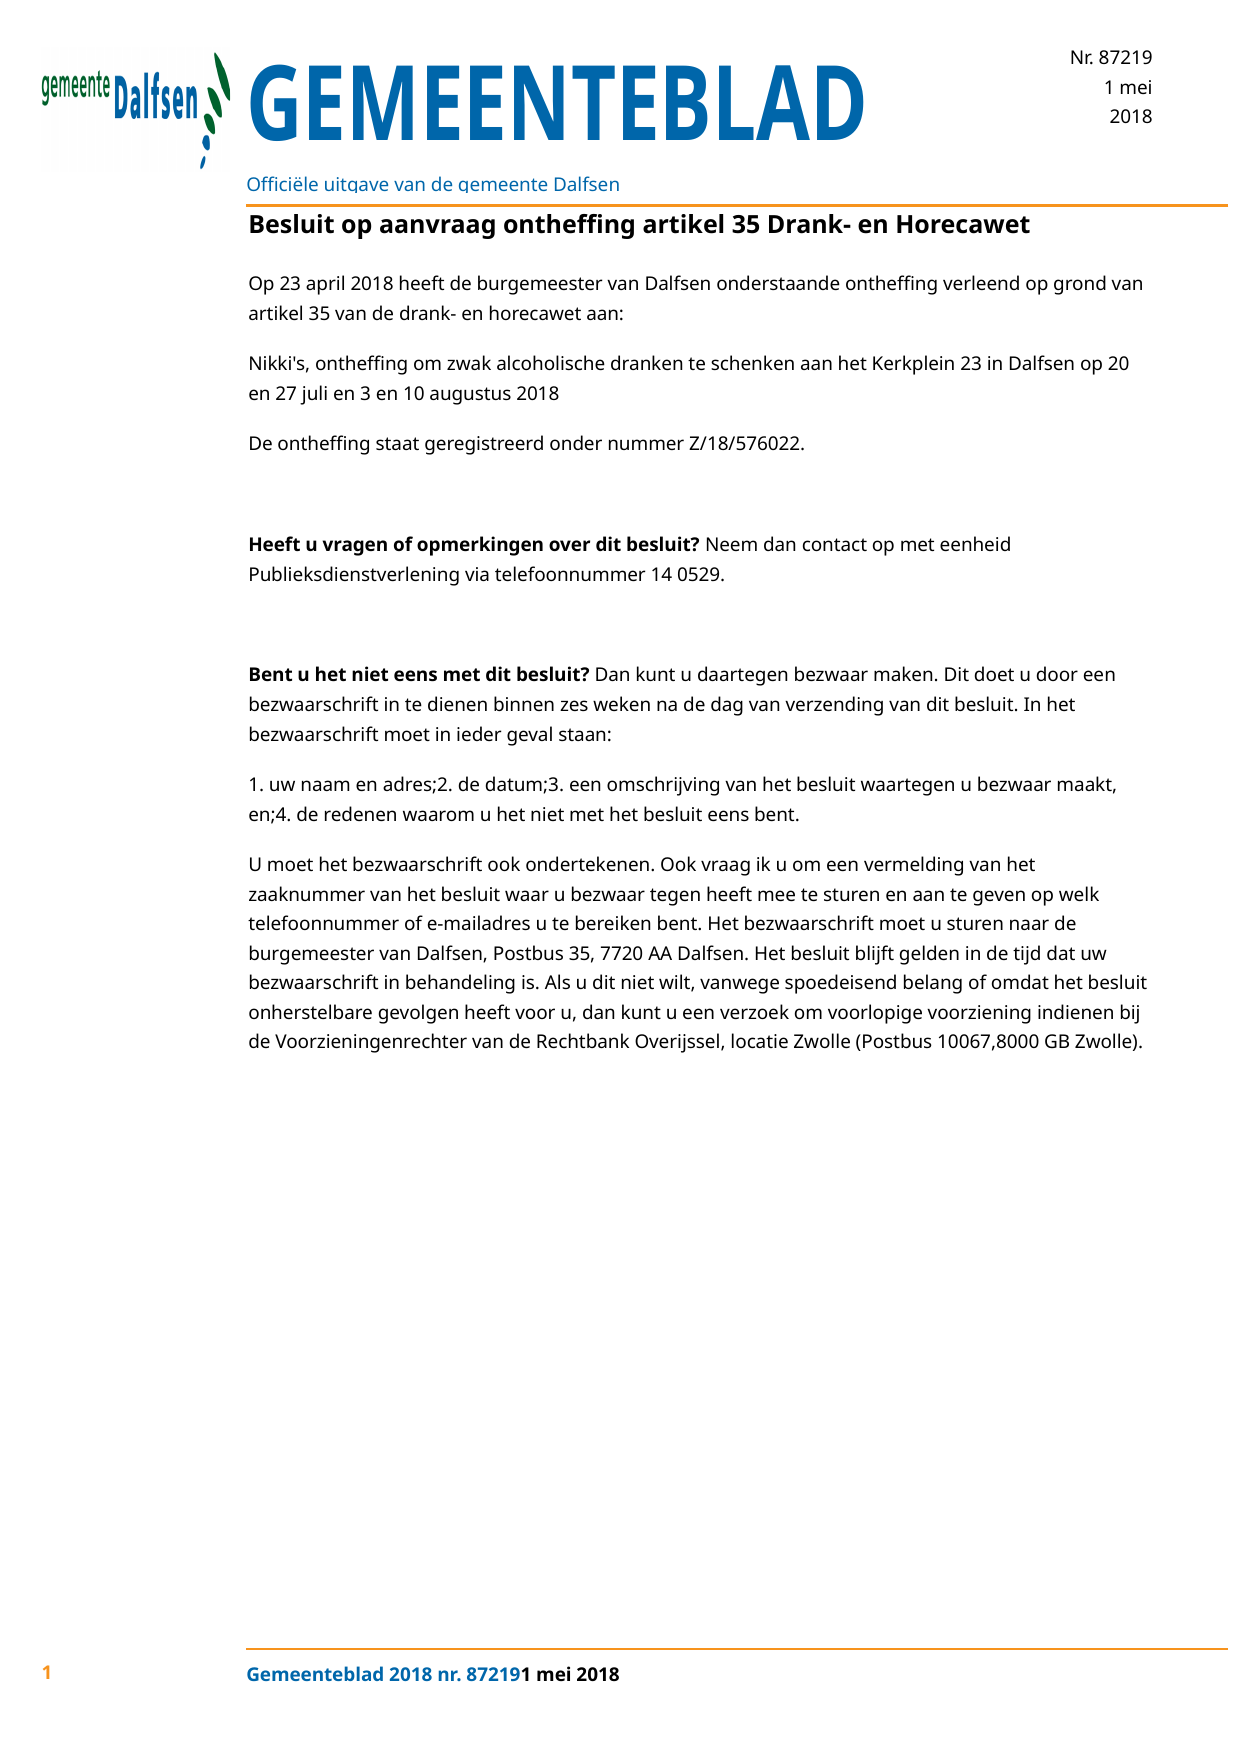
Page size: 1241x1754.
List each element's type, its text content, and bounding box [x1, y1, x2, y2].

picture [41, 47, 231, 172]
text 1. uw naam en adres;2. de datum;3. een omschrijving van het besluit waartegen u bezwaar maakt, en;4. de redenen waarom u het niet met het besluit eens bent. [248, 771, 1152, 826]
text Besluit op aanvraag ontheffing artikel 35 Drank- en Horecawet [248, 207, 1152, 241]
text Heeft u vragen of opmerkingen over dit besluit? Neem dan contact op met eenheid Publieksdienstverlening via telefoonnummer 14 0529. [248, 531, 1152, 586]
text Op 23 april 2018 heeft de burgemeester van Dalfsen onderstaande ontheffing verleend op grond van artikel 35 van de drank- en horecawet aan: [248, 270, 1152, 326]
text Bent u het niet eens met dit besluit? Dan kunt u daartegen bezwaar maken. Dit doet u door een bezwaarschrift in te dienen binnen zes weken na de dag van verzending van dit besluit. In het bezwaarschrift moet in ieder geval staan: [248, 662, 1152, 746]
text U moet het bezwaarschrift ook ondertekenen. Ook vraag ik u om een vermelding van het zaaknummer van het besluit waar u bezwaar tegen heeft mee te sturen en aan te geven op welk telefoonnummer of e-mailadres u te bereiken bent. Het bezwaarschrift moet u sturen naar de burgemeester van Dalfsen, Postbus 35, 7720 AA Dalfsen. Het besluit blijft gelden in de tijd dat uw bezwaarschrift in behandeling is. Als u dit niet wilt, vanwege spoedeisend belang of omdat het besluit onherstelbare gevolgen heeft voor u, dan kunt u een verzoek om voorlopige voorziening indienen bij de Voorzieningenrechter van de Rechtbank Overijssel, locatie Zwolle (Postbus 10067,8000 GB Zwolle). [248, 851, 1152, 1054]
text De ontheffing staat geregistreerd onder nummer Z/18/576022. [248, 430, 1152, 456]
text Nikki's, ontheffing om zwak alcoholische dranken te schenken aan het Kerkplein 23 in Dalfsen op 20 en 27 juli en 3 en 10 augustus 2018 [248, 350, 1152, 406]
